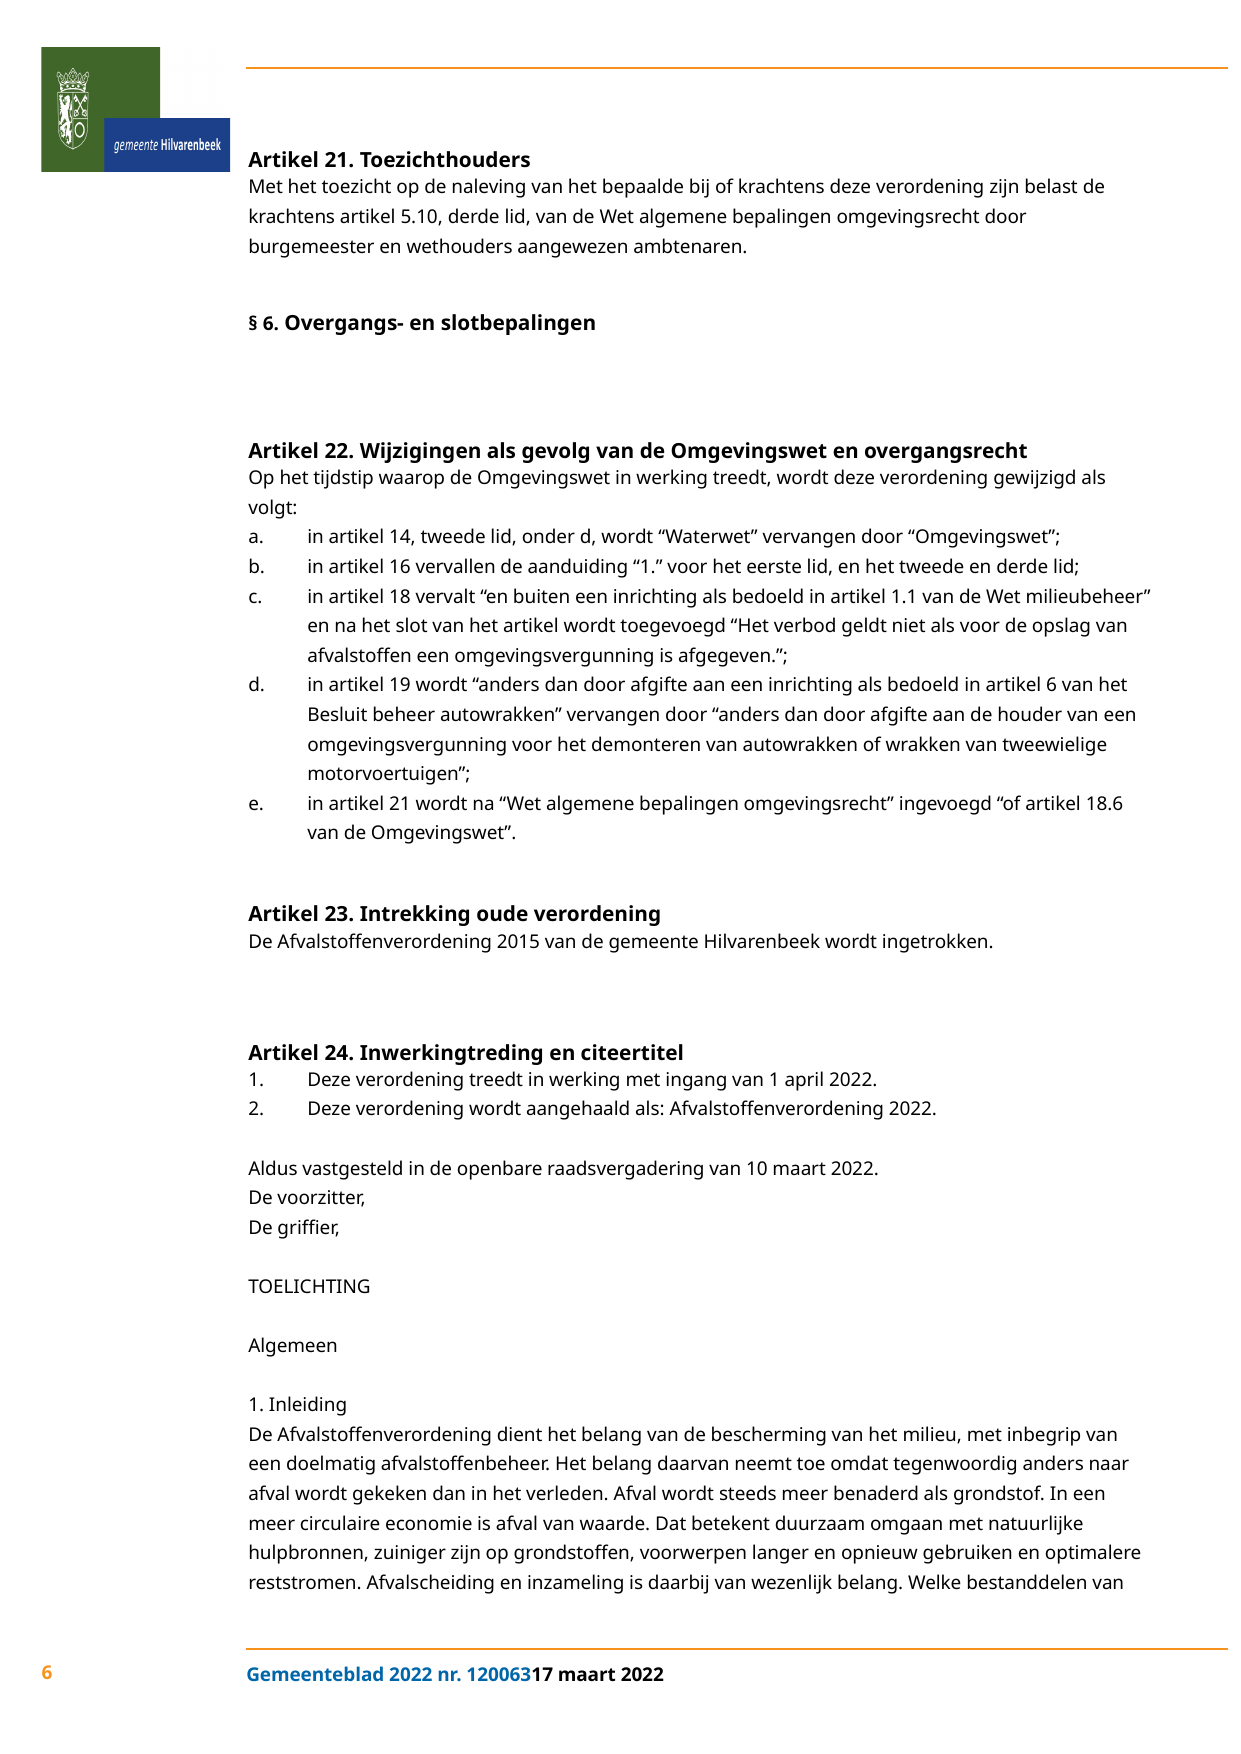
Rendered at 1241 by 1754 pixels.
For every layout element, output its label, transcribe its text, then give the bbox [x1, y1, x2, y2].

list in artikel 18 vervalt “en buiten een inrichting als bedoeld in artikel 1.1 van de Wet milieubeheer” en na het slot van het artikel wordt toegevoegd “Het verbod geldt niet als voor de opslag van afvalstoffen een omgevingsvergunning is afgegeven.”; [248, 583, 1152, 668]
list Deze verordening treedt in werking met ingang van 1 april 2022. [248, 1066, 1152, 1092]
list in artikel 14, tweede lid, onder d, wordt “Waterwet” vervangen door “Omgevingswet”; [248, 524, 1152, 549]
list in artikel 19 wordt “anders dan door afgifte aan een inrichting als bedoeld in artikel 6 van het Besluit beheer autowrakken” vervangen door “anders dan door afgifte aan de houder van een omgevingsvergunning voor het demonteren van autowrakken of wrakken van tweewielige motorvoertuigen”; [248, 672, 1152, 786]
text 1. Inleiding [248, 1391, 1152, 1417]
list Deze verordening wordt aangehaald als: Afvalstoffenverordening 2022. [248, 1096, 1152, 1121]
text De Afvalstoffenverordening 2015 van de gemeente Hilvarenbeek wordt ingetrokken. [248, 928, 1152, 954]
text TOELICHTING [248, 1273, 1152, 1299]
text Artikel 24. Inwerkingtreding en citeertitel [248, 1038, 1152, 1066]
text Algemeen [248, 1332, 1152, 1358]
text De voorzitter, [248, 1184, 1152, 1210]
text Op het tijdstip waarop de Omgevingswet in werking treedt, wordt deze verordening gewijzigd als volgt: [248, 464, 1152, 520]
list in artikel 16 vervallen de aanduiding “1.” voor het eerste lid, en het tweede en derde lid; [248, 553, 1152, 579]
text De griffier, [248, 1214, 1152, 1240]
text Met het toezicht op de naleving van het bepaalde bij of krachtens deze verordening zijn belast de krachtens artikel 5.10, derde lid, van de Wet algemene bepalingen omgevingsrecht door burgemeester en wethouders aangewezen ambtenaren. [248, 174, 1152, 258]
text Artikel 22. Wijzigingen als gevolg van de Omgevingswet en overgangsrecht [248, 436, 1152, 464]
list in artikel 21 wordt na “Wet algemene bepalingen omgevingsrecht” ingevoegd “of artikel 18.6 van de Omgevingswet”. [248, 790, 1152, 845]
text Artikel 21. Toezichthouders [248, 145, 1152, 174]
text Artikel 23. Intrekking oude verordening [248, 899, 1152, 928]
picture [41, 47, 231, 172]
text § 6. Overgangs- en slotbepalingen [248, 308, 1152, 336]
text Aldus vastgesteld in de openbare raadsvergadering van 10 maart 2022. [248, 1155, 1152, 1181]
text De Afvalstoffenverordening dient het belang van de bescherming van het milieu, met inbegrip van een doelmatig afvalstoffenbeheer. Het belang daarvan neemt toe omdat tegenwoordig anders naar afval wordt gekeken dan in het verleden. Afval wordt steeds meer benaderd als grondstof. In een meer circulaire economie is afval van waarde. Dat betekent duurzaam omgaan met natuurlijke hulpbronnen, zuiniger zijn op grondstoffen, voorwerpen langer en opnieuw gebruiken en optimalere reststromen. Afvalscheiding en inzameling is daarbij van wezenlijk belang. Welke bestanddelen van [248, 1421, 1152, 1595]
